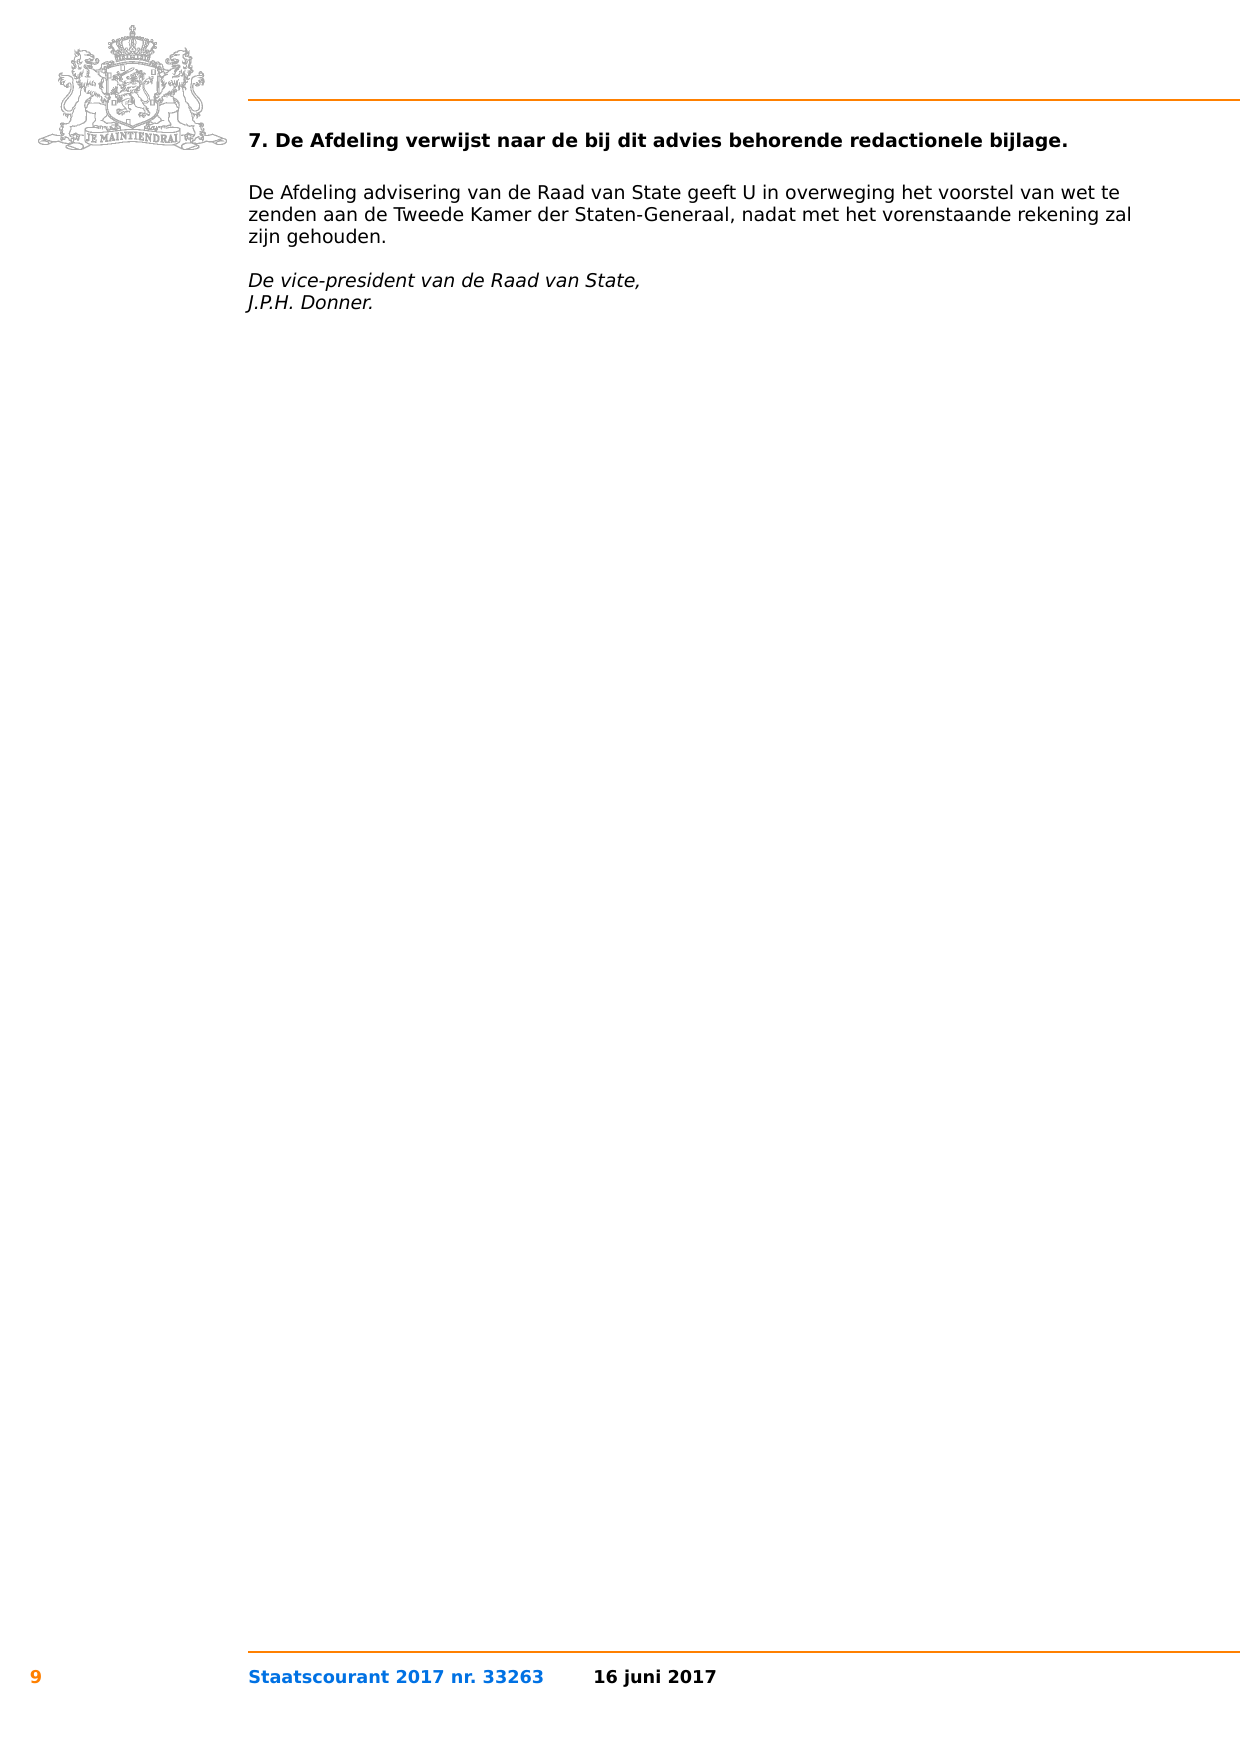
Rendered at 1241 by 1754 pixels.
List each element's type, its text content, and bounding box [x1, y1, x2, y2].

picture [38, 25, 227, 150]
text De Afdeling advisering van de Raad van State geeft U in overweging het voorstel van wet te zenden aan de Tweede Kamer der Staten-Generaal, nadat met het vorenstaande rekening zal zijn gehouden. [248, 182, 1163, 248]
subtitle 7. De Afdeling verwijst naar de bij dit advies behorende redactionele bijlage. [248, 130, 1163, 152]
text De vice-president van de Raad van State, J.P.H. Donner. [248, 270, 1163, 314]
